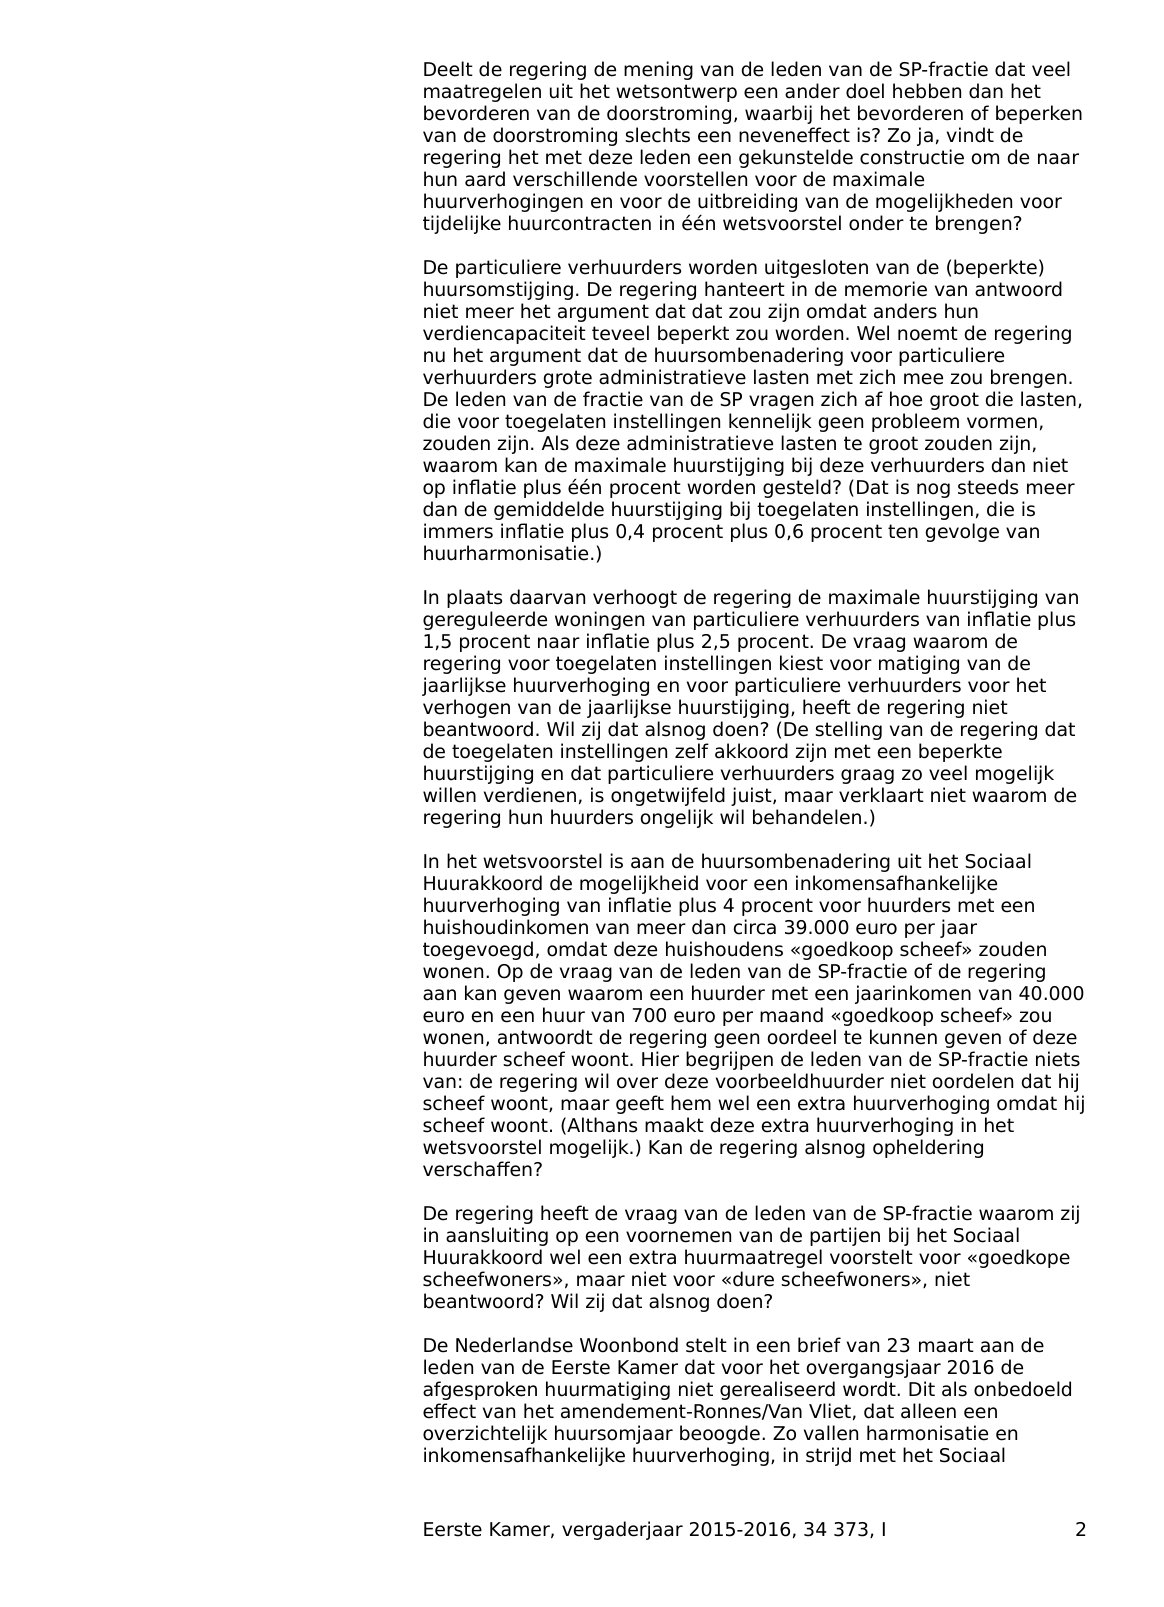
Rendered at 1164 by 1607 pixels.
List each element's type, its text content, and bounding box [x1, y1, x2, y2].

text In het wetsvoorstel is aan de huursombenadering uit het Sociaal Huurakkoord de mogelijkheid voor een inkomensafhankelijke huurverhoging van inflatie plus 4 procent voor huurders met een huishoudinkomen van meer dan circa 39.000 euro per jaar toegevoegd, omdat deze huishoudens «goedkoop scheef» zouden wonen. Op de vraag van de leden van de SP-fractie of de regering aan kan geven waarom een huurder met een jaarinkomen van 40.000 euro en een huur van 700 euro per maand «goedkoop scheef» zou wonen, antwoordt de regering geen oordeel te kunnen geven of deze huurder scheef woont. Hier begrijpen de leden van de SP-fractie niets van: de regering wil over deze voorbeeldhuurder niet oordelen dat hij scheef woont, maar geeft hem wel een extra huurverhoging omdat hij scheef woont. (Althans maakt deze extra huurverhoging in het wetsvoorstel mogelijk.) Kan de regering alsnog opheldering verschaffen? [422, 851, 1087, 1181]
text De regering heeft de vraag van de leden van de SP-fractie waarom zij in aansluiting op een voornemen van de partijen bij het Sociaal Huurakkoord wel een extra huurmaatregel voorstelt voor «goedkope scheefwoners», maar niet voor «dure scheefwoners», niet beantwoord? Wil zij dat alsnog doen? [422, 1203, 1087, 1313]
text De Nederlandse Woonbond stelt in een brief van 23 maart aan de leden van de Eerste Kamer dat voor het overgangsjaar 2016 de afgesproken huurmatiging niet gerealiseerd wordt. Dit als onbedoeld effect van het amendement-Ronnes/Van Vliet, dat alleen een overzichtelijk huursomjaar beoogde. Zo vallen harmonisatie en inkomensafhankelijke huurverhoging, in strijd met het Sociaal [422, 1335, 1087, 1467]
text De particuliere verhuurders worden uitgesloten van de (beperkte) huursomstijging. De regering hanteert in de memorie van antwoord niet meer het argument dat dat zou zijn omdat anders hun verdiencapaciteit teveel beperkt zou worden. Wel noemt de regering nu het argument dat de huursombenadering voor particuliere verhuurders grote administratieve lasten met zich mee zou brengen. De leden van de fractie van de SP vragen zich af hoe groot die lasten, die voor toegelaten instellingen kennelijk geen probleem vormen, zouden zijn. Als deze administratieve lasten te groot zouden zijn, waarom kan de maximale huurstijging bij deze verhuurders dan niet op inflatie plus één procent worden gesteld? (Dat is nog steeds meer dan de gemiddelde huurstijging bij toegelaten instellingen, die is immers inflatie plus 0,4 procent plus 0,6 procent ten gevolge van huurharmonisatie.) [422, 257, 1087, 565]
text Deelt de regering de mening van de leden van de SP-fractie dat veel maatregelen uit het wetsontwerp een ander doel hebben dan het bevorderen van de doorstroming, waarbij het bevorderen of beperken van de doorstroming slechts een neveneffect is? Zo ja, vindt de regering het met deze leden een gekunstelde constructie om de naar hun aard verschillende voorstellen voor de maximale huurverhogingen en voor de uitbreiding van de mogelijkheden voor tijdelijke huurcontracten in één wetsvoorstel onder te brengen? [422, 59, 1087, 235]
text In plaats daarvan verhoogt de regering de maximale huurstijging van gereguleerde woningen van particuliere verhuurders van inflatie plus 1,5 procent naar inflatie plus 2,5 procent. De vraag waarom de regering voor toegelaten instellingen kiest voor matiging van de jaarlijkse huurverhoging en voor particuliere verhuurders voor het verhogen van de jaarlijkse huurstijging, heeft de regering niet beantwoord. Wil zij dat alsnog doen? (De stelling van de regering dat de toegelaten instellingen zelf akkoord zijn met een beperkte huurstijging en dat particuliere verhuurders graag zo veel mogelijk willen verdienen, is ongetwijfeld juist, maar verklaart niet waarom de regering hun huurders ongelijk wil behandelen.) [422, 587, 1087, 829]
